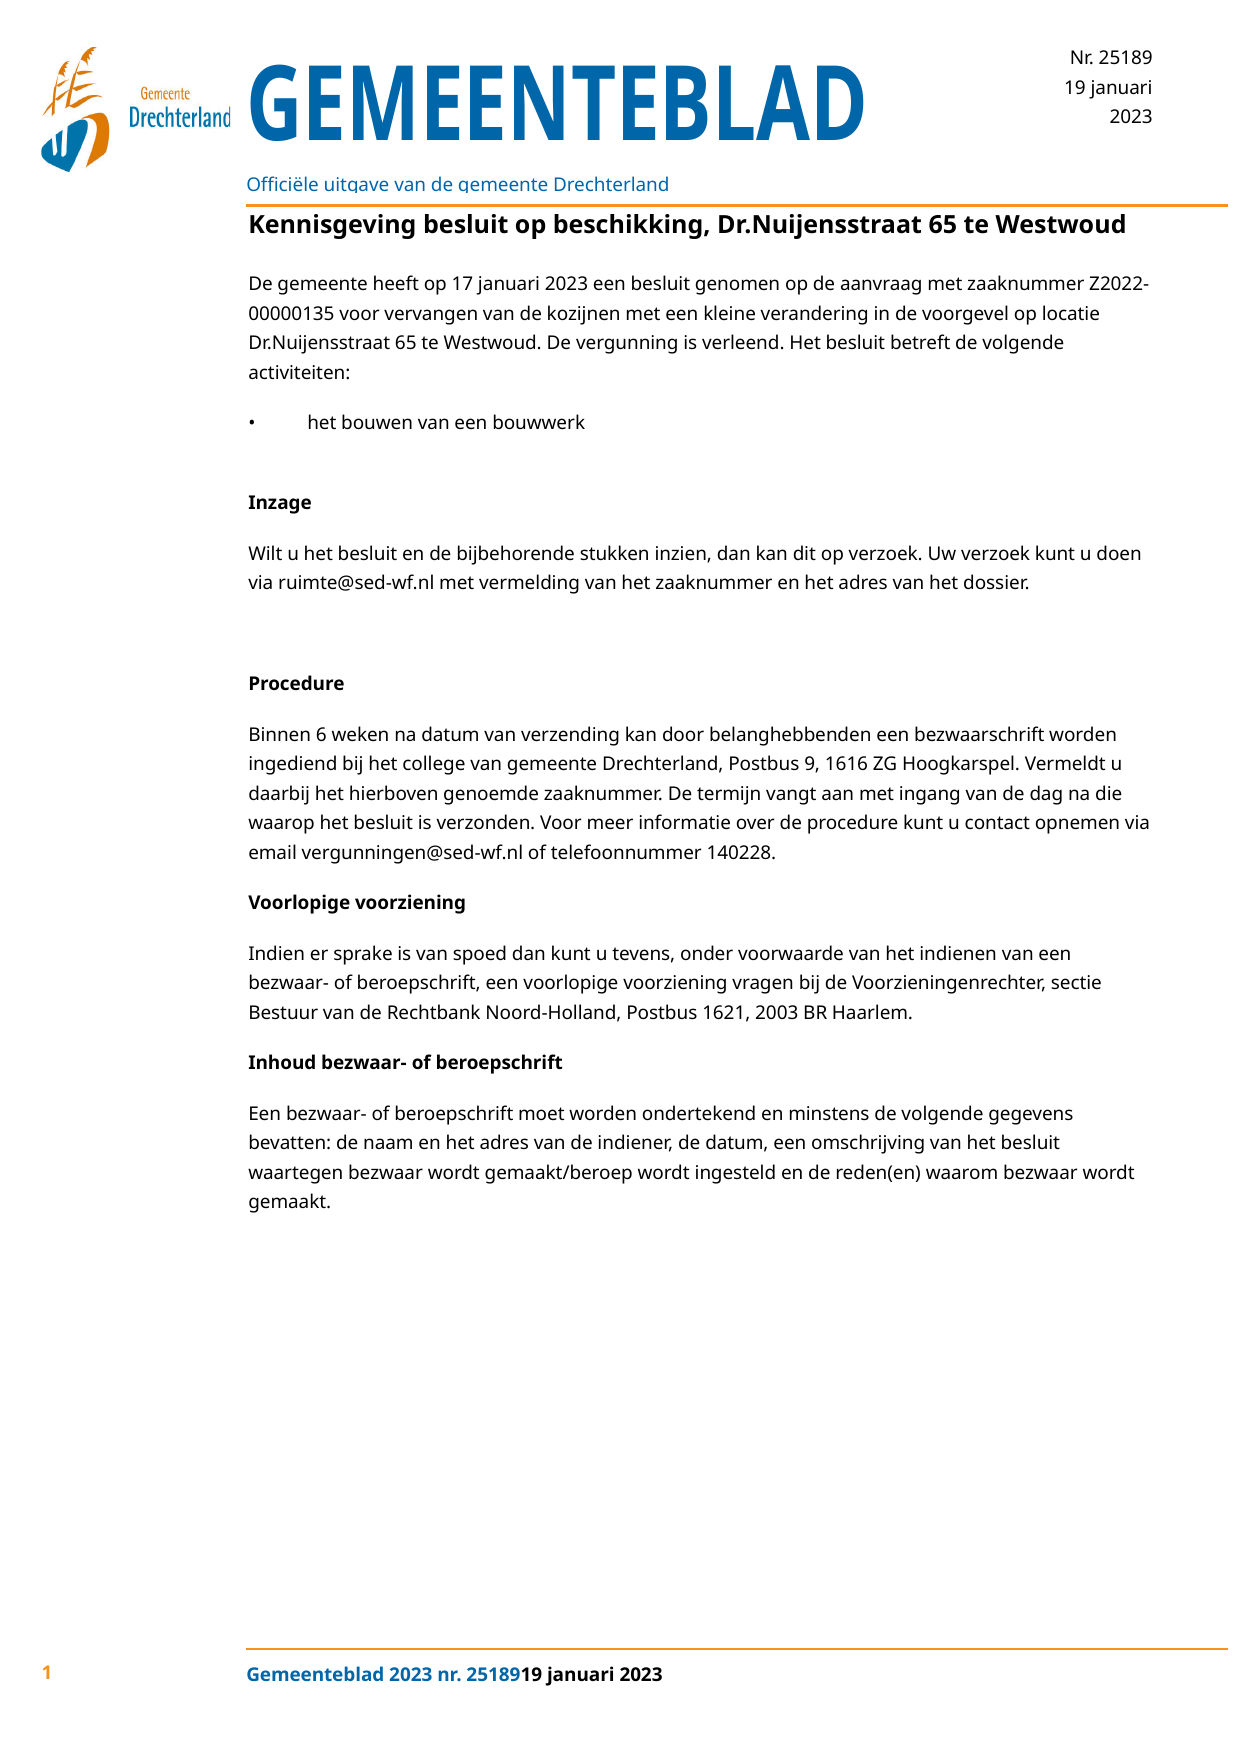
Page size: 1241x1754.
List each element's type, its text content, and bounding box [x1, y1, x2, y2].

list het bouwen van een bouwwerk [248, 409, 1152, 435]
text Inhoud bezwaar- of beroepschrift [248, 1049, 1152, 1075]
picture [226, 115, 231, 124]
text Procedure [248, 670, 1152, 696]
text De gemeente heeft op 17 januari 2023 een besluit genomen op de aanvraag met zaaknummer Z2022-00000135 voor vervangen van de kozijnen met een kleine verandering in de voorgevel op locatie Dr.Nuijensstraat 65 te Westwoud. De vergunning is verleend. Het besluit betreft de volgende activiteiten: [248, 270, 1152, 385]
text Binnen 6 weken na datum van verzending kan door belanghebbenden een bezwaarschrift worden ingediend bij het college van gemeente Drechterland, Postbus 9, 1616 ZG Hoogkarspel. Vermeldt u daarbij het hierboven genoemde zaaknummer. De termijn vangt aan met ingang van de dag na die waarop het besluit is verzonden. Voor meer informatie over de procedure kunt u contact opnemen via email vergunningen@sed-wf.nl of telefoonnummer 140228. [248, 721, 1152, 865]
text Indien er sprake is van spoed dan kunt u tevens, onder voorwaarde van het indienen van een bezwaar- of beroepschrift, een voorlopige voorziening vragen bij de Voorzieningenrechter, sectie Bestuur van de Rechtbank Noord-Holland, Postbus 1621, 2003 BR Haarlem. [248, 940, 1152, 1025]
picture [41, 47, 231, 172]
text Kennisgeving besluit op beschikking, Dr.Nuijensstraat 65 te Westwoud [248, 207, 1152, 241]
picture [41, 158, 64, 172]
text Inzage [248, 489, 1152, 515]
text Een bezwaar- of beroepschrift moet worden ondertekend en minstens de volgende gegevens bevatten: de naam en het adres van de indiener, de datum, een omschrijving van het besluit waartegen bezwaar wordt gemaakt/beroep wordt ingesteld en de reden(en) waarom bezwaar wordt gemaakt. [248, 1100, 1152, 1214]
text Voorlopige voorziening [248, 889, 1152, 915]
text Wilt u het besluit en de bijbehorende stukken inzien, dan kan dit op verzoek. Uw verzoek kunt u doen via ruimte@sed-wf.nl met vermelding van het zaaknummer en het adres van het dossier. [248, 540, 1152, 595]
